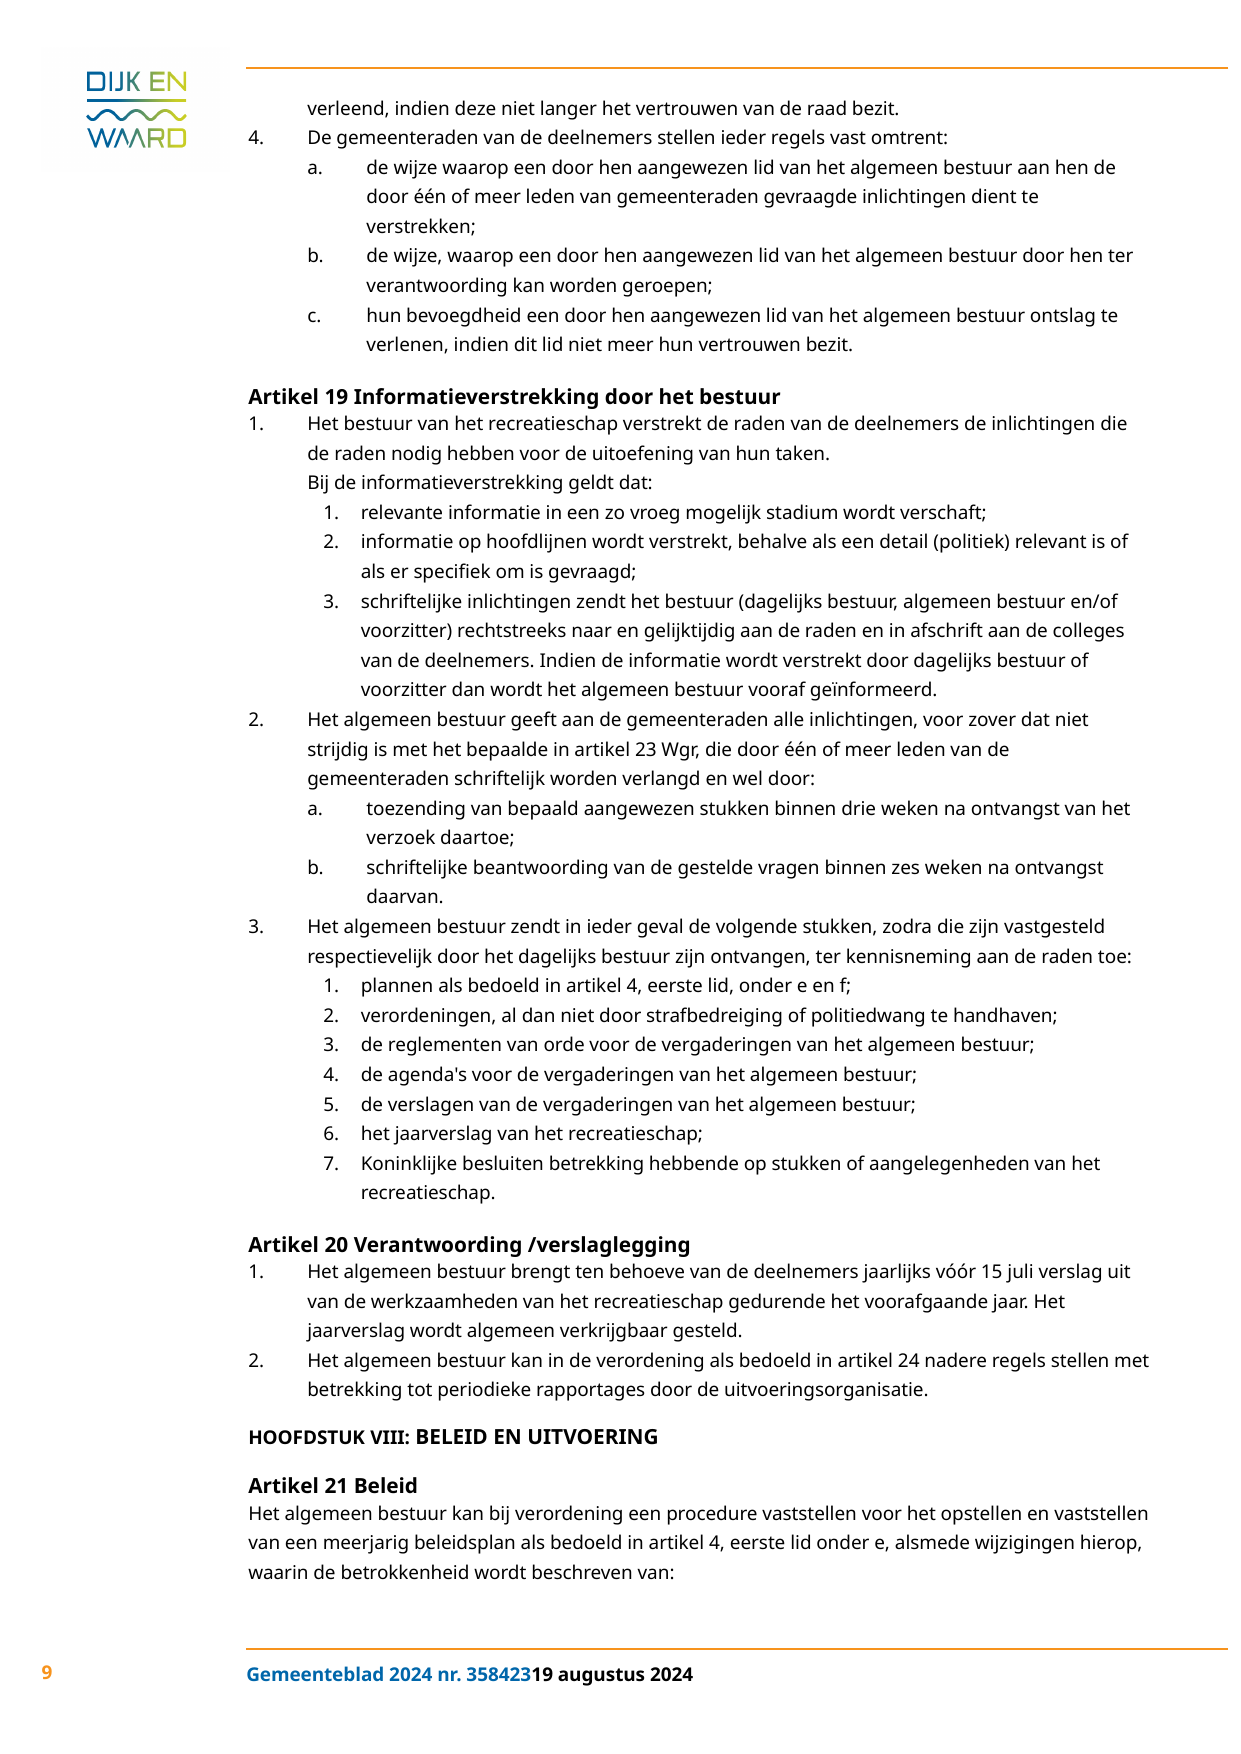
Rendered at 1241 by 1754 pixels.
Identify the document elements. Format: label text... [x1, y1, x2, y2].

list Het algemeen bestuur brengt ten behoeve van de deelnemers jaarlijks vóór 15 juli verslag uit van de werkzaamheden van het recreatieschap gedurende het voorafgaande jaar. Het jaarverslag wordt algemeen verkrijgbaar gesteld. [248, 1258, 1152, 1343]
text Het algemeen bestuur kan bij verordening een procedure vaststellen voor het opstellen en vaststellen van een meerjarig beleidsplan als bedoeld in artikel 4, eerste lid onder e, alsmede wijzigingen hierop, waarin de betrokkenheid wordt beschreven van: [248, 1500, 1152, 1585]
list het jaarverslag van het recreatieschap; [323, 1120, 1152, 1146]
list de wijze waarop een door hen aangewezen lid van het algemeen bestuur aan hen de door één of meer leden van gemeenteraden gevraagde inlichtingen dient te verstrekken; [307, 154, 1152, 239]
list de wijze, waarop een door hen aangewezen lid van het algemeen bestuur door hen ter verantwoording kan worden geroepen; [307, 243, 1152, 298]
text Artikel 19 Informatieverstrekking door het bestuur [248, 382, 1152, 410]
list hun bevoegdheid een door hen aangewezen lid van het algemeen bestuur ontslag te verlenen, indien dit lid niet meer hun vertrouwen bezit. [307, 302, 1152, 357]
list De gemeenteraden van de deelnemers stellen ieder regels vast omtrent: [248, 124, 1152, 150]
list de reglementen van orde voor de vergaderingen van het algemeen bestuur; [323, 1032, 1152, 1057]
list schriftelijke beantwoording van de gestelde vragen binnen zes weken na ontvangst daarvan. [307, 854, 1152, 909]
list verleend, indien deze niet langer het vertrouwen van de raad bezit. [248, 95, 1152, 121]
list informatie op hoofdlijnen wordt verstrekt, behalve als een detail (politiek) relevant is of als er specifiek om is gevraagd; [323, 529, 1152, 584]
list de verslagen van de vergaderingen van het algemeen bestuur; [323, 1091, 1152, 1116]
text Artikel 21 Beleid [248, 1472, 1152, 1500]
list toezending van bepaald aangewezen stukken binnen drie weken na ontvangst van het verzoek daartoe; [307, 795, 1152, 850]
picture [41, 47, 231, 172]
text HOOFDSTUK VIII: BELEID EN UITVOERING [248, 1422, 1152, 1451]
text Artikel 20 Verantwoording /verslaglegging [248, 1230, 1152, 1258]
list plannen als bedoeld in artikel 4, eerste lid, onder e en f; [323, 972, 1152, 998]
list schriftelijke inlichtingen zendt het bestuur (dagelijks bestuur, algemeen bestuur en/of voorzitter) rechtstreeks naar en gelijktijdig aan de raden en in afschrift aan de colleges van de deelnemers. Indien de informatie wordt verstrekt door dagelijks bestuur of voorzitter dan wordt het algemeen bestuur vooraf geïnformeerd. [323, 588, 1152, 702]
list Bij de informatieverstrekking geldt dat: [248, 469, 1152, 495]
list verordeningen, al dan niet door strafbedreiging of politiedwang te handhaven; [323, 1002, 1152, 1028]
list Koninklijke besluiten betrekking hebbende op stukken of aangelegenheden van het recreatieschap. [323, 1150, 1152, 1205]
list Het algemeen bestuur kan in de verordening als bedoeld in artikel 24 nadere regels stellen met betrekking tot periodieke rapportages door de uitvoeringsorganisatie. [248, 1347, 1152, 1402]
list Het algemeen bestuur geeft aan de gemeenteraden alle inlichtingen, voor zover dat niet strijdig is met het bepaalde in artikel 23 Wgr, die door één of meer leden van de gemeenteraden schriftelijk worden verlangd en wel door: [248, 706, 1152, 791]
list de agenda's voor de vergaderingen van het algemeen bestuur; [323, 1061, 1152, 1087]
list relevante informatie in een zo vroeg mogelijk stadium wordt verschaft; [323, 499, 1152, 525]
list Het algemeen bestuur zendt in ieder geval de volgende stukken, zodra die zijn vastgesteld respectievelijk door het dagelijks bestuur zijn ontvangen, ter kennisneming aan de raden toe: [248, 913, 1152, 968]
list Het bestuur van het recreatieschap verstrekt de raden van de deelnemers de inlichtingen die de raden nodig hebben voor de uitoefening van hun taken. [248, 410, 1152, 466]
